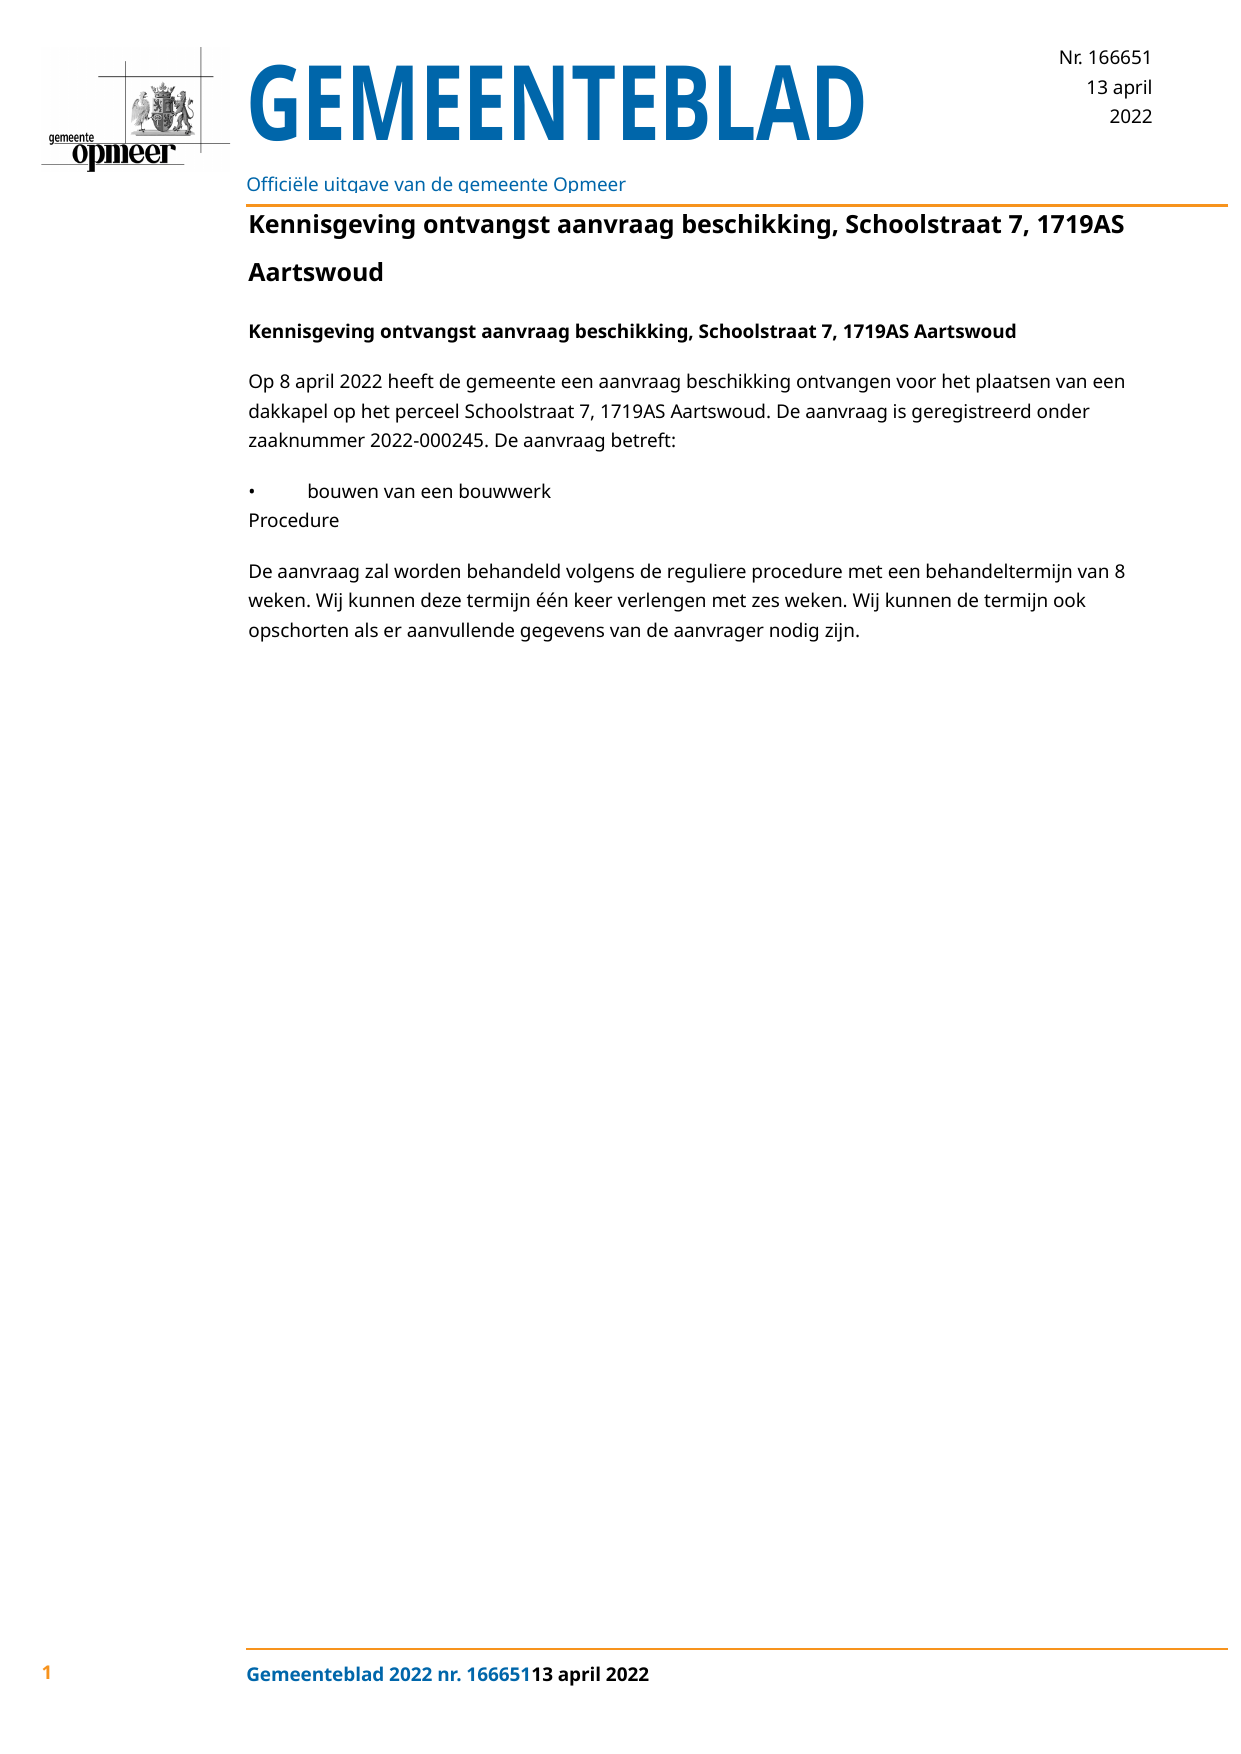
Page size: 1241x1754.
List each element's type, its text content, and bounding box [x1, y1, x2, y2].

text Procedure [248, 507, 1152, 533]
picture [41, 47, 231, 172]
text Kennisgeving ontvangst aanvraag beschikking, Schoolstraat 7, 1719AS Aartswoud [248, 207, 1152, 288]
list bouwen van een bouwwerk [248, 478, 1152, 504]
text De aanvraag zal worden behandeld volgens de reguliere procedure met een behandeltermijn van 8 weken. Wij kunnen deze termijn één keer verlengen met zes weken. Wij kunnen de termijn ook opschorten als er aanvullende gegevens van de aanvrager nodig zijn. [248, 558, 1152, 643]
text Op 8 april 2022 heeft de gemeente een aanvraag beschikking ontvangen voor het plaatsen van een dakkapel op het perceel Schoolstraat 7, 1719AS Aartswoud. De aanvraag is geregistreerd onder zaaknummer 2022-000245. De aanvraag betreft: [248, 368, 1152, 453]
text Kennisgeving ontvangst aanvraag beschikking, Schoolstraat 7, 1719AS Aartswoud [248, 318, 1152, 344]
